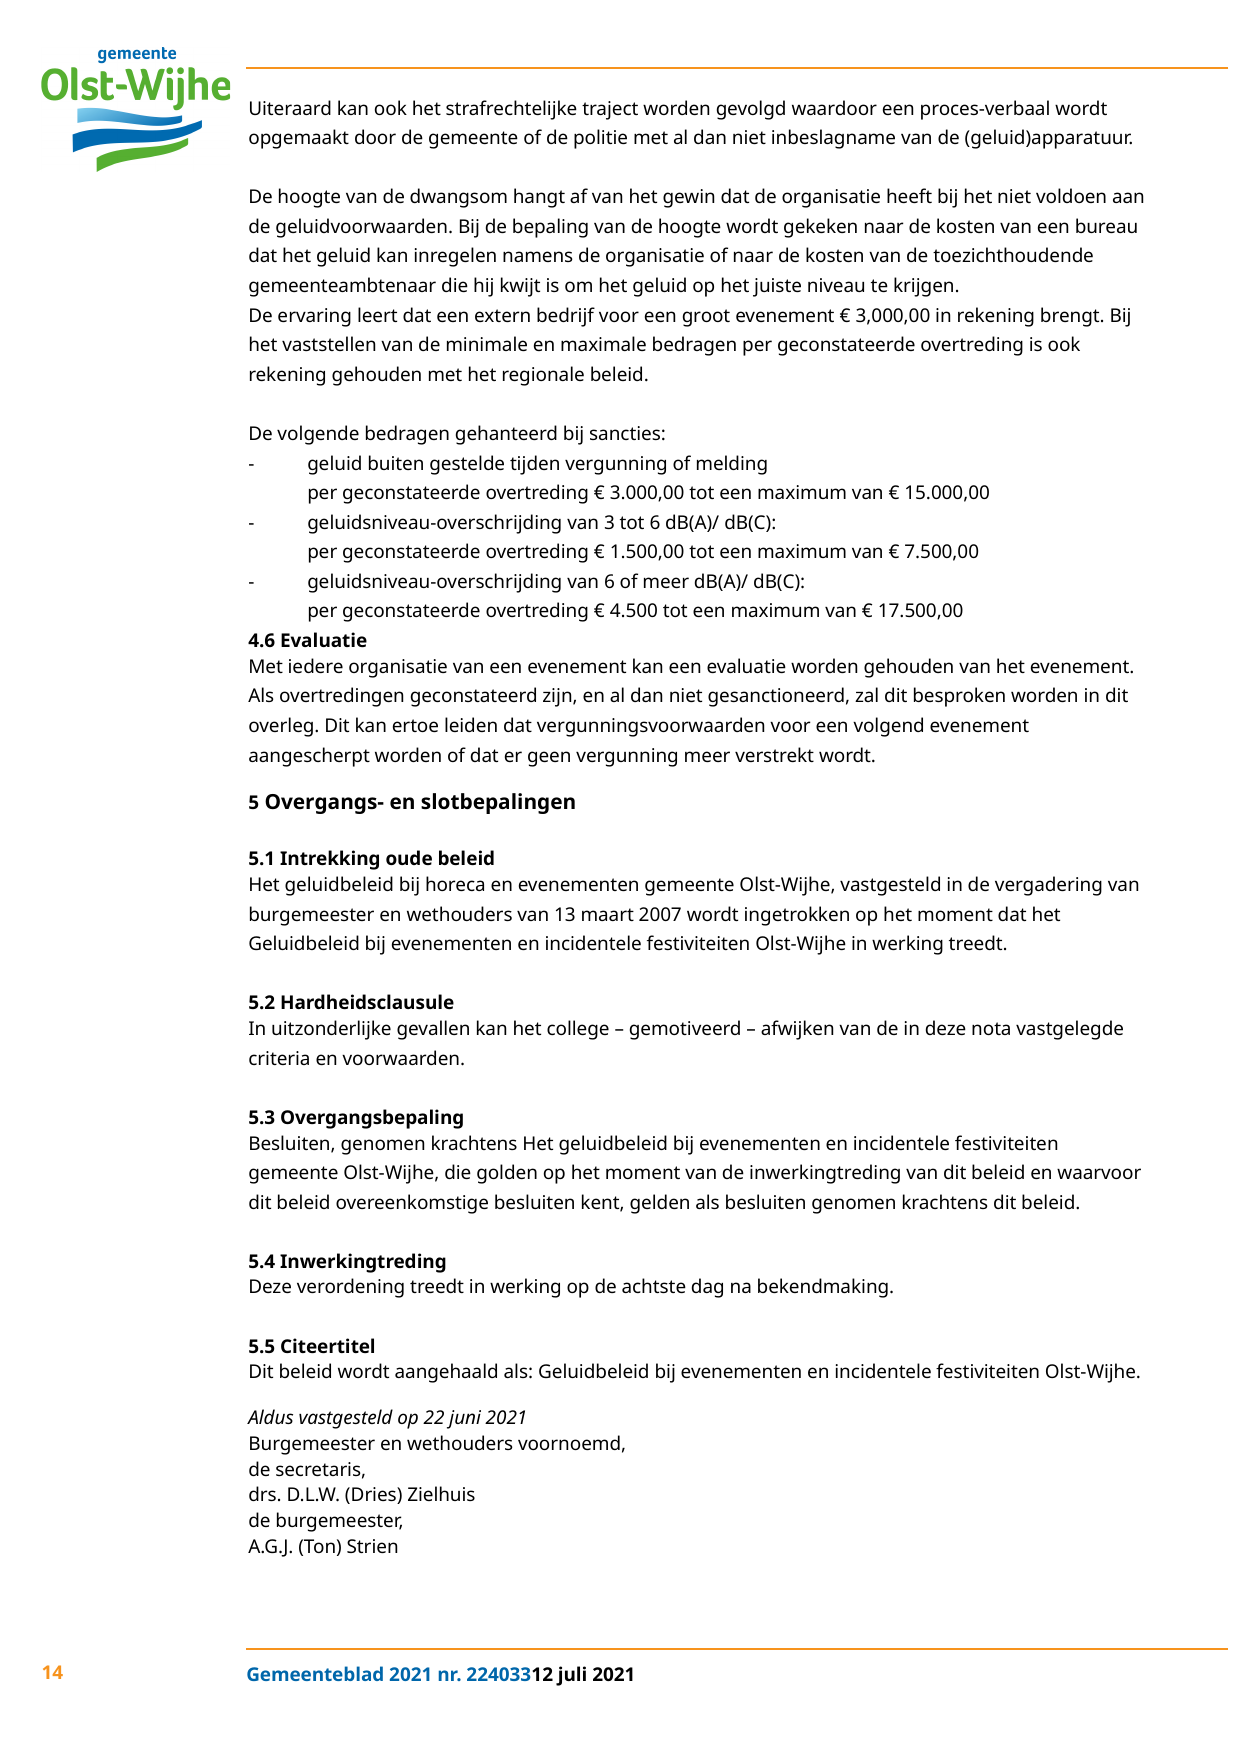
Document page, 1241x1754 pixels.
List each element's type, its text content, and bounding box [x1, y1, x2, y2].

text 5 Overgangs- en slotbepalingen [248, 787, 1152, 816]
text De volgende bedragen gehanteerd bij sancties: [248, 420, 1152, 446]
list per geconstateerde overtreding € 3.000,00 tot een maximum van € 15.000,00 [248, 479, 1152, 505]
text Uiteraard kan ook het strafrechtelijke traject worden gevolgd waardoor een proces-verbaal wordt opgemaakt door de gemeente of de politie met al dan niet inbeslagname van de (geluid)apparatuur. [248, 95, 1152, 150]
text 5.4 Inwerkingtreding [248, 1248, 1152, 1274]
list geluid buiten gestelde tijden vergunning of melding [248, 450, 1152, 476]
text drs. D.L.W. (Dries) Zielhuis [248, 1481, 1152, 1507]
list per geconstateerde overtreding € 1.500,00 tot een maximum van € 7.500,00 [248, 538, 1152, 564]
text de secretaris, [248, 1456, 1152, 1481]
text Het geluidbeleid bij horeca en evenementen gemeente Olst-Wijhe, vastgesteld in de vergadering van burgemeester en wethouders van 13 maart 2007 wordt ingetrokken op het moment dat het Geluidbeleid bij evenementen en incidentele festiviteiten Olst-Wijhe in werking treedt. [248, 871, 1152, 956]
text Dit beleid wordt aangehaald als: Geluidbeleid bij evenementen en incidentele festiviteiten Olst-Wijhe. [248, 1359, 1152, 1384]
text De ervaring leert dat een extern bedrijf voor een groot evenement € 3,000,00 in rekening brengt. Bij het vaststellen van de minimale en maximale bedragen per geconstateerde overtreding is ook rekening gehouden met het regionale beleid. [248, 302, 1152, 387]
text de burgemeester, [248, 1507, 1152, 1533]
text A.G.J. (Ton) Strien [248, 1533, 1152, 1559]
list geluidsniveau-overschrijding van 3 tot 6 dB(A)/ dB(C): [248, 509, 1152, 535]
text 5.1 Intrekking oude beleid [248, 845, 1152, 871]
list geluidsniveau-overschrijding van 6 of meer dB(A)/ dB(C): [248, 568, 1152, 594]
text Burgemeester en wethouders voornoemd, [248, 1430, 1152, 1456]
text 5.2 Hardheidsclausule [248, 989, 1152, 1015]
text Met iedere organisatie van een evenement kan een evaluatie worden gehouden van het evenement. Als overtredingen geconstateerd zijn, en al dan niet gesanctioneerd, zal dit besproken worden in dit overleg. Dit kan ertoe leiden dat vergunningsvoorwaarden voor een volgend evenement aangescherpt worden of dat er geen vergunning meer verstrekt wordt. [248, 653, 1152, 767]
text Aldus vastgesteld op 22 juni 2021 [248, 1404, 1152, 1430]
text 5.5 Citeertitel [248, 1333, 1152, 1359]
text 5.3 Overgangsbepaling [248, 1104, 1152, 1130]
text 4.6 Evaluatie [248, 627, 1152, 653]
text Besluiten, genomen krachtens Het geluidbeleid bij evenementen en incidentele festiviteiten gemeente Olst-Wijhe, die golden op het moment van de inwerkingtreding van dit beleid en waarvoor dit beleid overeenkomstige besluiten kent, gelden als besluiten genomen krachtens dit beleid. [248, 1130, 1152, 1214]
text De hoogte van de dwangsom hangt af van het gewin dat de organisatie heeft bij het niet voldoen aan de geluidvoorwaarden. Bij de bepaling van de hoogte wordt gekeken naar de kosten van een bureau dat het geluid kan inregelen namens de organisatie of naar de kosten van de toezichthoudende gemeenteambtenaar die hij kwijt is om het geluid op het juiste niveau te krijgen. [248, 183, 1152, 298]
text Deze verordening treedt in werking op de achtste dag na bekendmaking. [248, 1274, 1152, 1299]
text In uitzonderlijke gevallen kan het college – gemotiveerd – afwijken van de in deze nota vastgelegde criteria en voorwaarden. [248, 1015, 1152, 1071]
list per geconstateerde overtreding € 4.500 tot een maximum van € 17.500,00 [248, 598, 1152, 623]
picture [41, 47, 231, 172]
